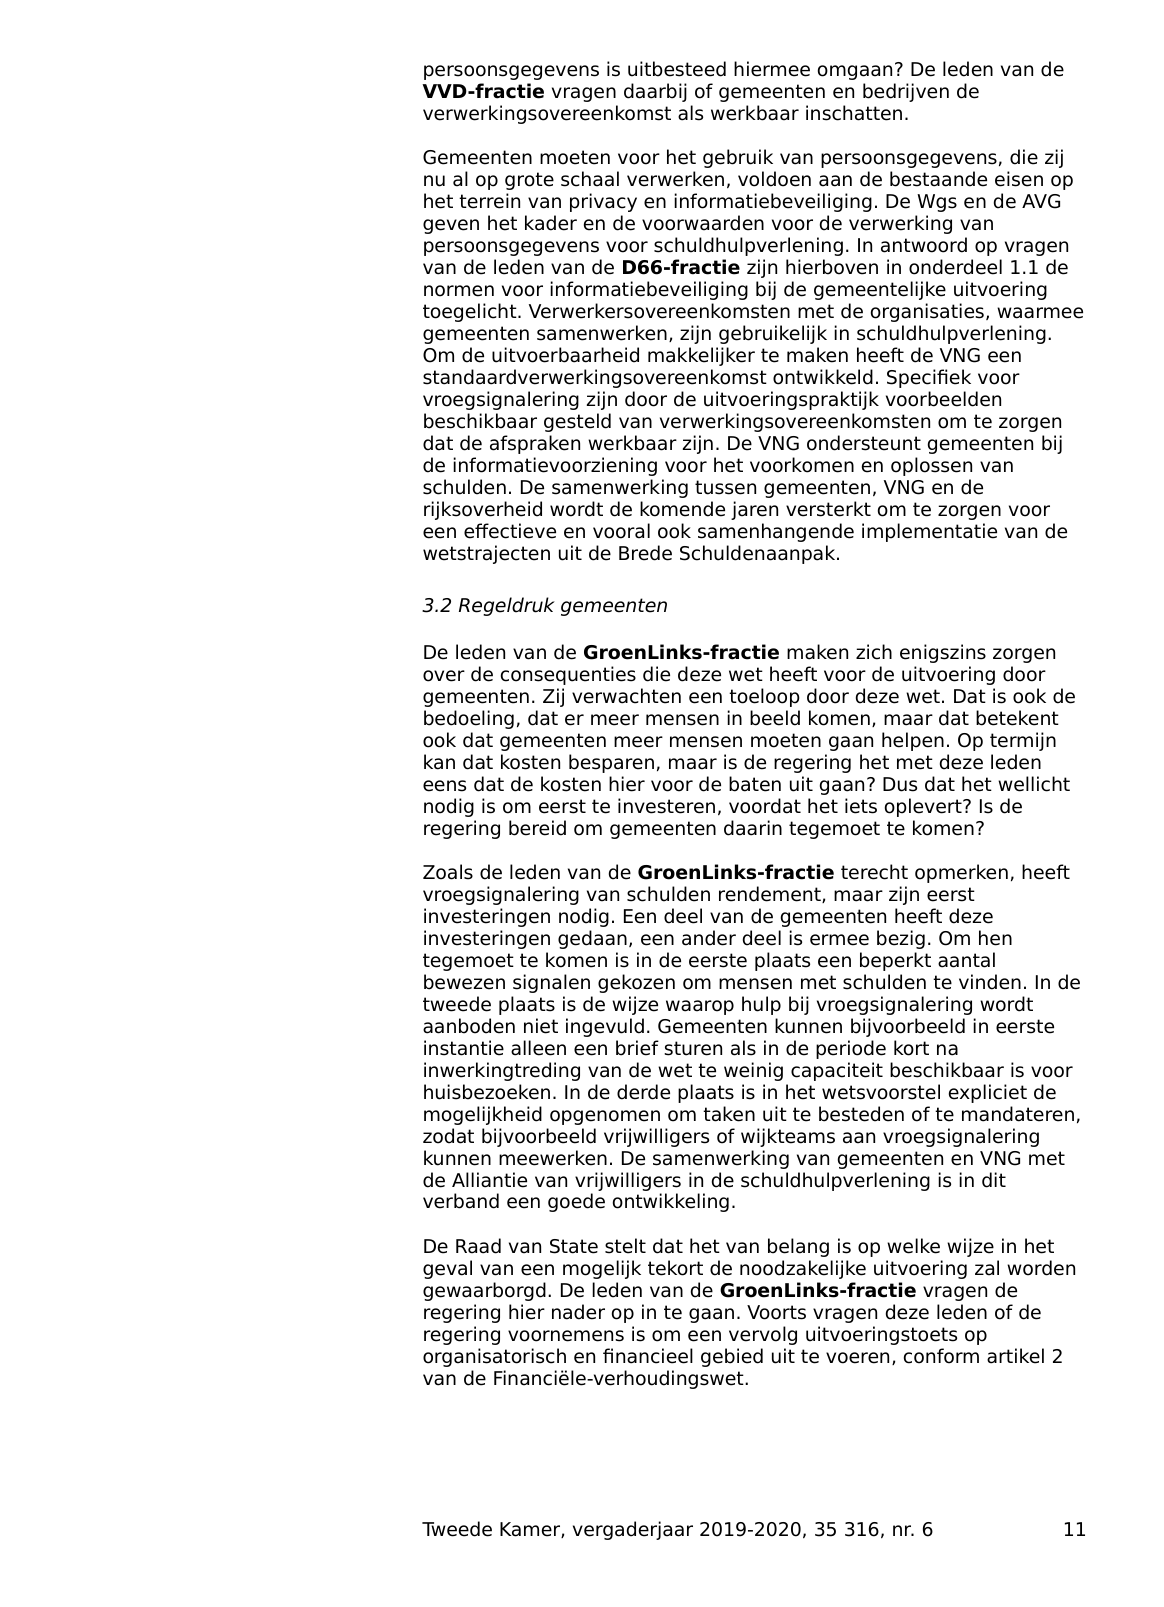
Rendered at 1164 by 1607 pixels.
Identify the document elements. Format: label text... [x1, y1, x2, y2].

text Gemeenten moeten voor het gebruik van persoonsgegevens, die zij nu al op grote schaal verwerken, voldoen aan de bestaande eisen op het terrein van privacy en informatiebeveiliging. De Wgs en de AVG geven het kader en de voorwaarden voor de verwerking van persoonsgegevens voor schuldhulpverlening. In antwoord op vragen van de leden van de D66-fractie zijn hierboven in onderdeel 1.1 de normen voor informatiebeveiliging bij de gemeentelijke uitvoering toegelicht. Verwerkersovereenkomsten met de organisaties, waarmee gemeenten samenwerken, zijn gebruikelijk in schuldhulpverlening. Om de uitvoerbaarheid makkelijker te maken heeft de VNG een standaardverwerkingsovereenkomst ontwikkeld. Specifiek voor vroegsignalering zijn door de uitvoeringspraktijk voorbeelden beschikbaar gesteld van verwerkingsovereenkomsten om te zorgen dat de afspraken werkbaar zijn. De VNG ondersteunt gemeenten bij de informatievoorziening voor het voorkomen en oplossen van schulden. De samenwerking tussen gemeenten, VNG en de rijksoverheid wordt de komende jaren versterkt om te zorgen voor een effectieve en vooral ook samenhangende implementatie van de wetstrajecten uit de Brede Schuldenaanpak. [422, 147, 1087, 565]
subtitle 3.2 Regeldruk gemeenten [422, 595, 1087, 617]
text persoonsgegevens is uitbesteed hiermee omgaan? De leden van de VVD-fractie vragen daarbij of gemeenten en bedrijven de verwerkingsovereenkomst als werkbaar inschatten. [422, 59, 1087, 125]
text De leden van de GroenLinks-fractie maken zich enigszins zorgen over de consequenties die deze wet heeft voor de uitvoering door gemeenten. Zij verwachten een toeloop door deze wet. Dat is ook de bedoeling, dat er meer mensen in beeld komen, maar dat betekent ook dat gemeenten meer mensen moeten gaan helpen. Op termijn kan dat kosten besparen, maar is de regering het met deze leden eens dat de kosten hier voor de baten uit gaan? Dus dat het wellicht nodig is om eerst te investeren, voordat het iets oplevert? Is de regering bereid om gemeenten daarin tegemoet te komen? [422, 642, 1087, 839]
text De Raad van State stelt dat het van belang is op welke wijze in het geval van een mogelijk tekort de noodzakelijke uitvoering zal worden gewaarborgd. De leden van de GroenLinks-fractie vragen de regering hier nader op in te gaan. Voorts vragen deze leden of de regering voornemens is om een vervolg uitvoeringstoets op organisatorisch en financieel gebied uit te voeren, conform artikel 2 van de Financiële-verhoudingswet. [422, 1236, 1087, 1389]
text Zoals de leden van de GroenLinks-fractie terecht opmerken, heeft vroegsignalering van schulden rendement, maar zijn eerst investeringen nodig. Een deel van de gemeenten heeft deze investeringen gedaan, een ander deel is ermee bezig. Om hen tegemoet te komen is in de eerste plaats een beperkt aantal bewezen signalen gekozen om mensen met schulden te vinden. In de tweede plaats is de wijze waarop hulp bij vroegsignalering wordt aanboden niet ingevuld. Gemeenten kunnen bijvoorbeeld in eerste instantie alleen een brief sturen als in de periode kort na inwerkingtreding van de wet te weinig capaciteit beschikbaar is voor huisbezoeken. In de derde plaats is in het wetsvoorstel expliciet de mogelijkheid opgenomen om taken uit te besteden of te mandateren, zodat bijvoorbeeld vrijwilligers of wijkteams aan vroegsignalering kunnen meewerken. De samenwerking van gemeenten en VNG met de Alliantie van vrijwilligers in de schuldhulpverlening is in dit verband een goede ontwikkeling. [422, 862, 1087, 1213]
